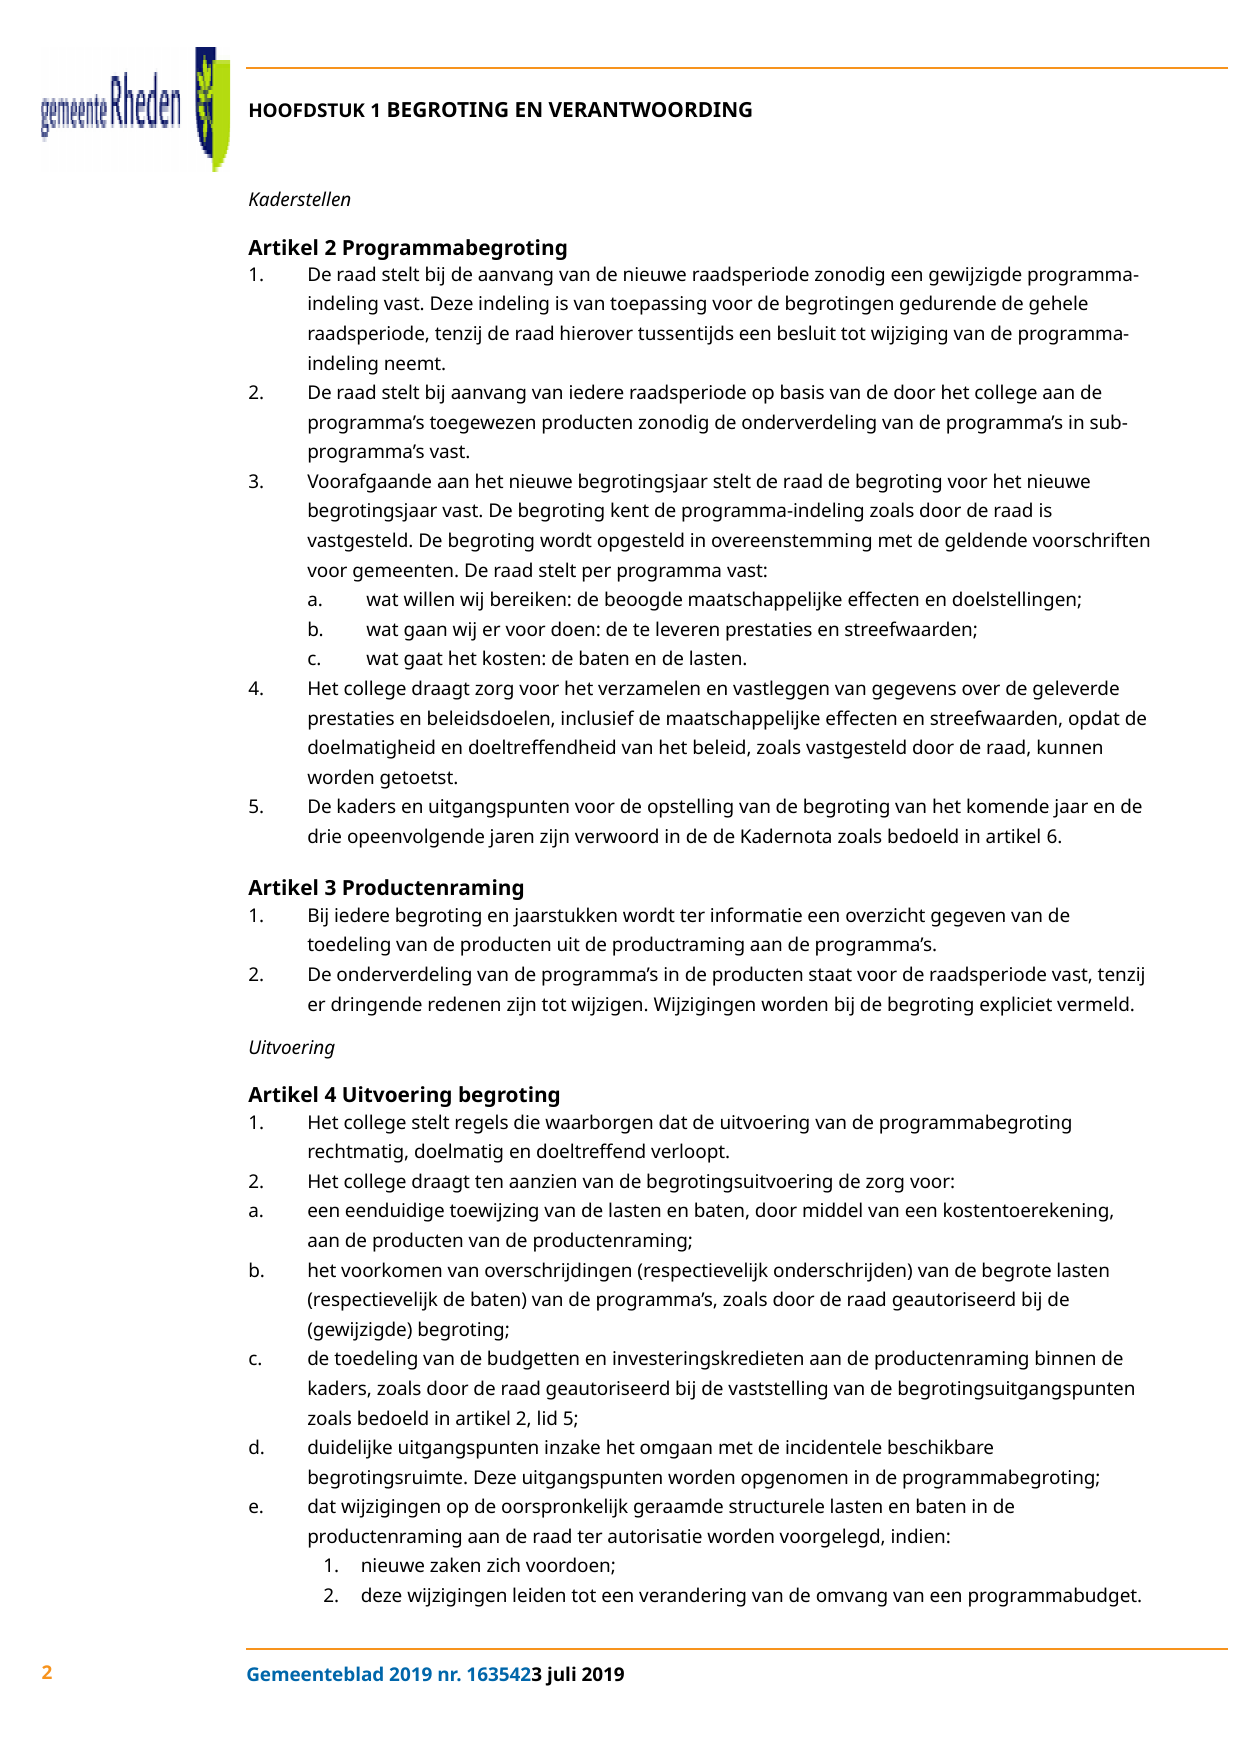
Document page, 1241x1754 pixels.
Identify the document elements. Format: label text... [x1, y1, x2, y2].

list duidelijke uitgangspunten inzake het omgaan met de incidentele beschikbare begrotingsruimte. Deze uitgangspunten worden opgenomen in de programmabegroting; [248, 1434, 1152, 1489]
list deze wijzigingen leiden tot een verandering van de omvang van een programmabudget. [323, 1582, 1152, 1608]
list De onderverdeling van de programma’s in de producten staat voor de raadsperiode vast, tenzij er dringende redenen zijn tot wijzigen. Wijzigingen worden bij de begroting expliciet vermeld. [248, 961, 1152, 1016]
list dat wijzigingen op de oorspronkelijk geraamde structurele lasten en baten in de productenraming aan de raad ter autorisatie worden voorgelegd, indien: [248, 1493, 1152, 1549]
text Artikel 3 Productenraming [248, 873, 1152, 902]
text HOOFDSTUK 1 BEGROTING EN VERANTWOORDING [248, 95, 1152, 123]
list De raad stelt bij de aanvang van de nieuwe raadsperiode zonodig een gewijzigde programma-indeling vast. Deze indeling is van toepassing voor de begrotingen gedurende de gehele raadsperiode, tenzij de raad hierover tussentijds een besluit tot wijziging van de programma-indeling neemt. [248, 261, 1152, 376]
text Kaderstellen [248, 186, 1152, 212]
list Voorafgaande aan het nieuwe begrotingsjaar stelt de raad de begroting voor het nieuwe begrotingsjaar vast. De begroting kent de programma-indeling zoals door de raad is vastgesteld. De begroting wordt opgesteld in overeenstemming met de geldende voorschriften voor gemeenten. De raad stelt per programma vast: [248, 468, 1152, 583]
list een eenduidige toewijzing van de lasten en baten, door middel van een kostentoerekening, aan de producten van de productenraming; [248, 1198, 1152, 1253]
list Het college stelt regels die waarborgen dat de uitvoering van de programmabegroting rechtmatig, doelmatig en doeltreffend verloopt. [248, 1109, 1152, 1164]
list wat gaat het kosten: de baten en de lasten. [307, 646, 1152, 671]
picture [41, 47, 231, 172]
list Het college draagt zorg voor het verzamelen en vastleggen van gegevens over de geleverde prestaties en beleidsdoelen, inclusief de maatschappelijke effecten en streefwaarden, opdat de doelmatigheid en doeltreffendheid van het beleid, zoals vastgesteld door de raad, kunnen worden getoetst. [248, 675, 1152, 790]
list de toedeling van de budgetten en investeringskredieten aan de productenraming binnen de kaders, zoals door de raad geautoriseerd bij de vaststelling van de begrotingsuitgangspunten zoals bedoeld in artikel 2, lid 5; [248, 1346, 1152, 1430]
list Bij iedere begroting en jaarstukken wordt ter informatie een overzicht gegeven van de toedeling van de producten uit de productraming aan de programma’s. [248, 902, 1152, 957]
list wat gaan wij er voor doen: de te leveren prestaties en streefwaarden; [307, 616, 1152, 642]
list De raad stelt bij aanvang van iedere raadsperiode op basis van de door het college aan de programma’s toegewezen producten zonodig de onderverdeling van de programma’s in sub-programma’s vast. [248, 379, 1152, 464]
list het voorkomen van overschrijdingen (respectievelijk onderschrijden) van de begrote lasten (respectievelijk de baten) van de programma’s, zoals door de raad geautoriseerd bij de (gewijzigde) begroting; [248, 1257, 1152, 1342]
list wat willen wij bereiken: de beoogde maatschappelijke effecten en doelstellingen; [307, 586, 1152, 612]
list nieuwe zaken zich voordoen; [323, 1553, 1152, 1578]
list De kaders en uitgangspunten voor de opstelling van de begroting van het komende jaar en de drie opeenvolgende jaren zijn verwoord in de de Kadernota zoals bedoeld in artikel 6. [248, 793, 1152, 849]
list Het college draagt ten aanzien van de begrotingsuitvoering de zorg voor: [248, 1168, 1152, 1194]
text Artikel 4 Uitvoering begroting [248, 1080, 1152, 1109]
text Uitvoering [248, 1034, 1152, 1059]
text Artikel 2 Programmabegroting [248, 233, 1152, 261]
